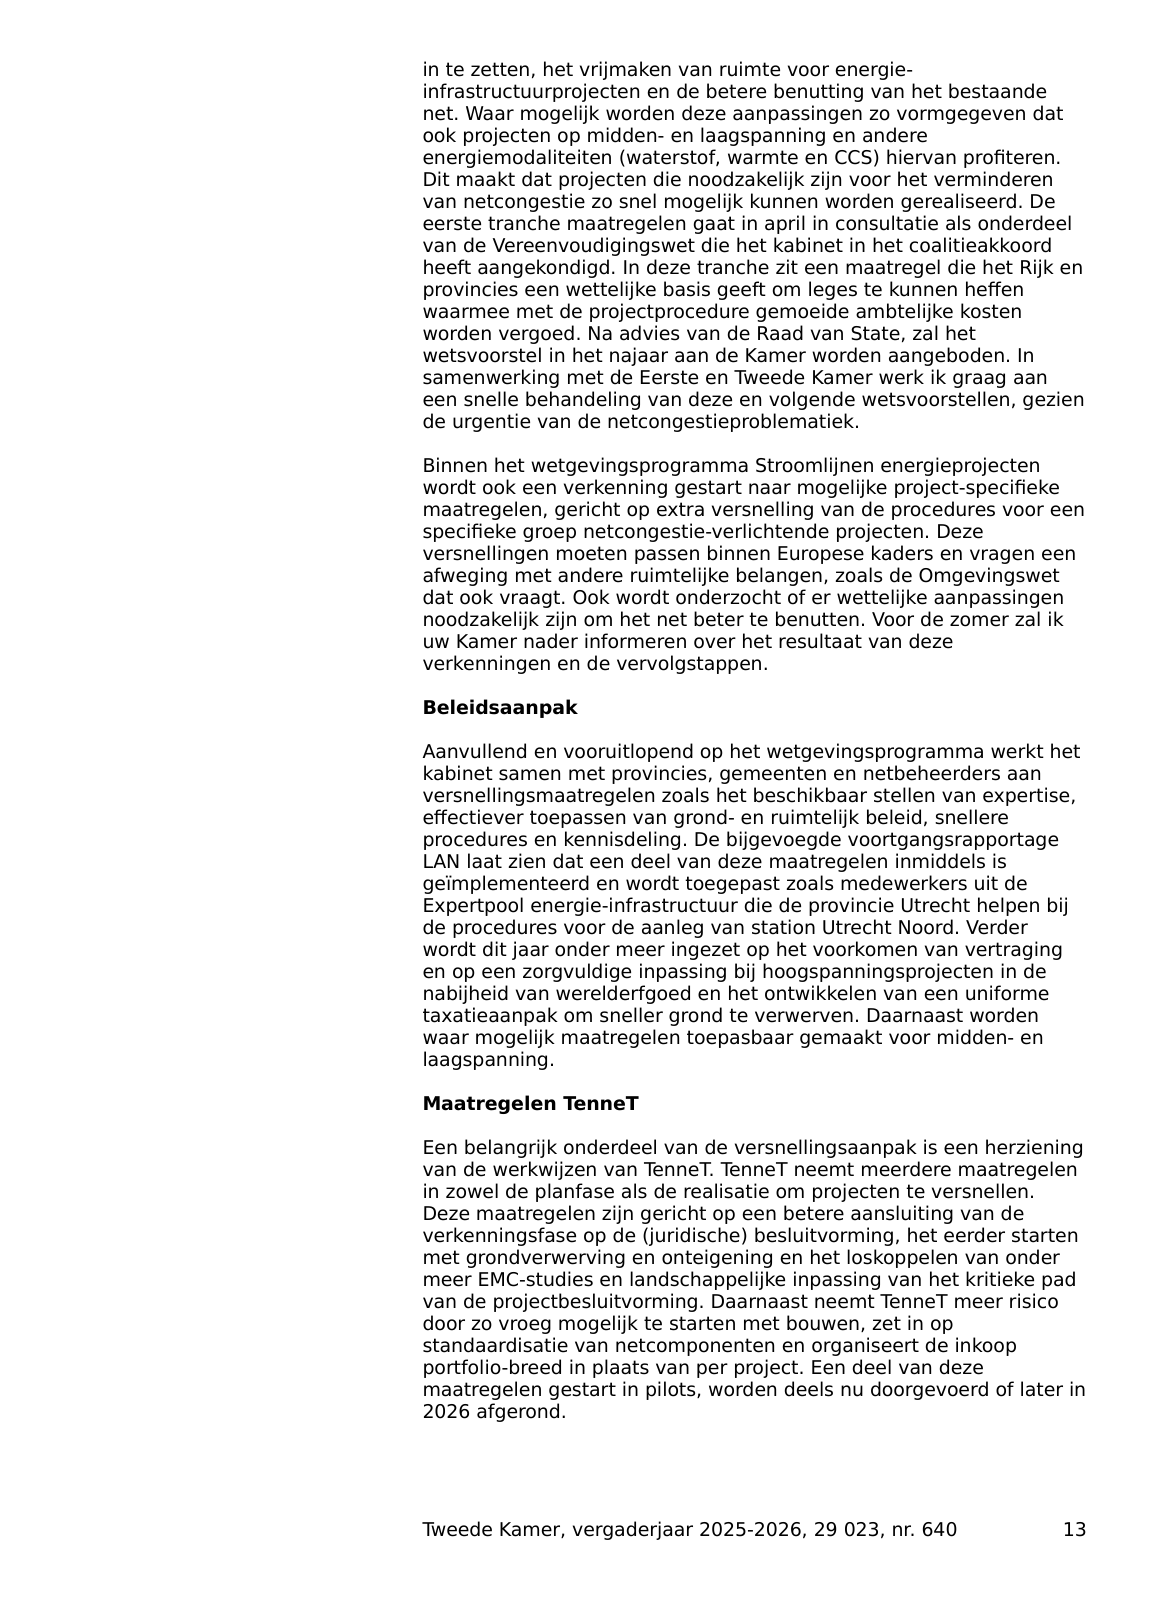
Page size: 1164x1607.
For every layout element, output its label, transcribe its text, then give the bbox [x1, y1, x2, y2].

text Aanvullend en vooruitlopend op het wetgevingsprogramma werkt het kabinet samen met provincies, gemeenten en netbeheerders aan versnellingsmaatregelen zoals het beschikbaar stellen van expertise, effectiever toepassen van grond- en ruimtelijk beleid, snellere procedures en kennisdeling. De bijgevoegde voortgangsrapportage LAN laat zien dat een deel van deze maatregelen inmiddels is geïmplementeerd en wordt toegepast zoals medewerkers uit de Expertpool energie-infrastructuur die de provincie Utrecht helpen bij de procedures voor de aanleg van station Utrecht Noord. Verder wordt dit jaar onder meer ingezet op het voorkomen van vertraging en op een zorgvuldige inpassing bij hoogspanningsprojecten in de nabijheid van werelderfgoed en het ontwikkelen van een uniforme taxatieaanpak om sneller grond te verwerven. Daarnaast worden waar mogelijk maatregelen toepasbaar gemaakt voor midden- en laagspanning. [422, 741, 1087, 1071]
text Binnen het wetgevingsprogramma Stroomlijnen energieprojecten wordt ook een verkenning gestart naar mogelijke project-specifieke maatregelen, gericht op extra versnelling van de procedures voor een specifieke groep netcongestie-verlichtende projecten. Deze versnellingen moeten passen binnen Europese kaders en vragen een afweging met andere ruimtelijke belangen, zoals de Omgevingswet dat ook vraagt. Ook wordt onderzocht of er wettelijke aanpassingen noodzakelijk zijn om het net beter te benutten. Voor de zomer zal ik uw Kamer nader informeren over het resultaat van deze verkenningen en de vervolgstappen. [422, 455, 1087, 675]
subtitle Maatregelen TenneT [422, 1093, 1087, 1115]
text Een belangrijk onderdeel van de versnellingsaanpak is een herziening van de werkwijzen van TenneT. TenneT neemt meerdere maatregelen in zowel de planfase als de realisatie om projecten te versnellen. Deze maatregelen zijn gericht op een betere aansluiting van de verkenningsfase op de (juridische) besluitvorming, het eerder starten met grondverwerving en onteigening en het loskoppelen van onder meer EMC-studies en landschappelijke inpassing van het kritieke pad van de projectbesluitvorming. Daarnaast neemt TenneT meer risico door zo vroeg mogelijk te starten met bouwen, zet in op standaardisatie van netcomponenten en organiseert de inkoop portfolio-breed in plaats van per project. Een deel van deze maatregelen gestart in pilots, worden deels nu doorgevoerd of later in 2026 afgerond. [422, 1137, 1087, 1423]
text in te zetten, het vrijmaken van ruimte voor energie-infrastructuurprojecten en de betere benutting van het bestaande net. Waar mogelijk worden deze aanpassingen zo vormgegeven dat ook projecten op midden- en laagspanning en andere energiemodaliteiten (waterstof, warmte en CCS) hiervan profiteren. Dit maakt dat projecten die noodzakelijk zijn voor het verminderen van netcongestie zo snel mogelijk kunnen worden gerealiseerd. De eerste tranche maatregelen gaat in april in consultatie als onderdeel van de Vereenvoudigingswet die het kabinet in het coalitieakkoord heeft aangekondigd. In deze tranche zit een maatregel die het Rijk en provincies een wettelijke basis geeft om leges te kunnen heffen waarmee met de projectprocedure gemoeide ambtelijke kosten worden vergoed. Na advies van de Raad van State, zal het wetsvoorstel in het najaar aan de Kamer worden aangeboden. In samenwerking met de Eerste en Tweede Kamer werk ik graag aan een snelle behandeling van deze en volgende wetsvoorstellen, gezien de urgentie van de netcongestieproblematiek. [422, 59, 1087, 433]
subtitle Beleidsaanpak [422, 697, 1087, 719]
